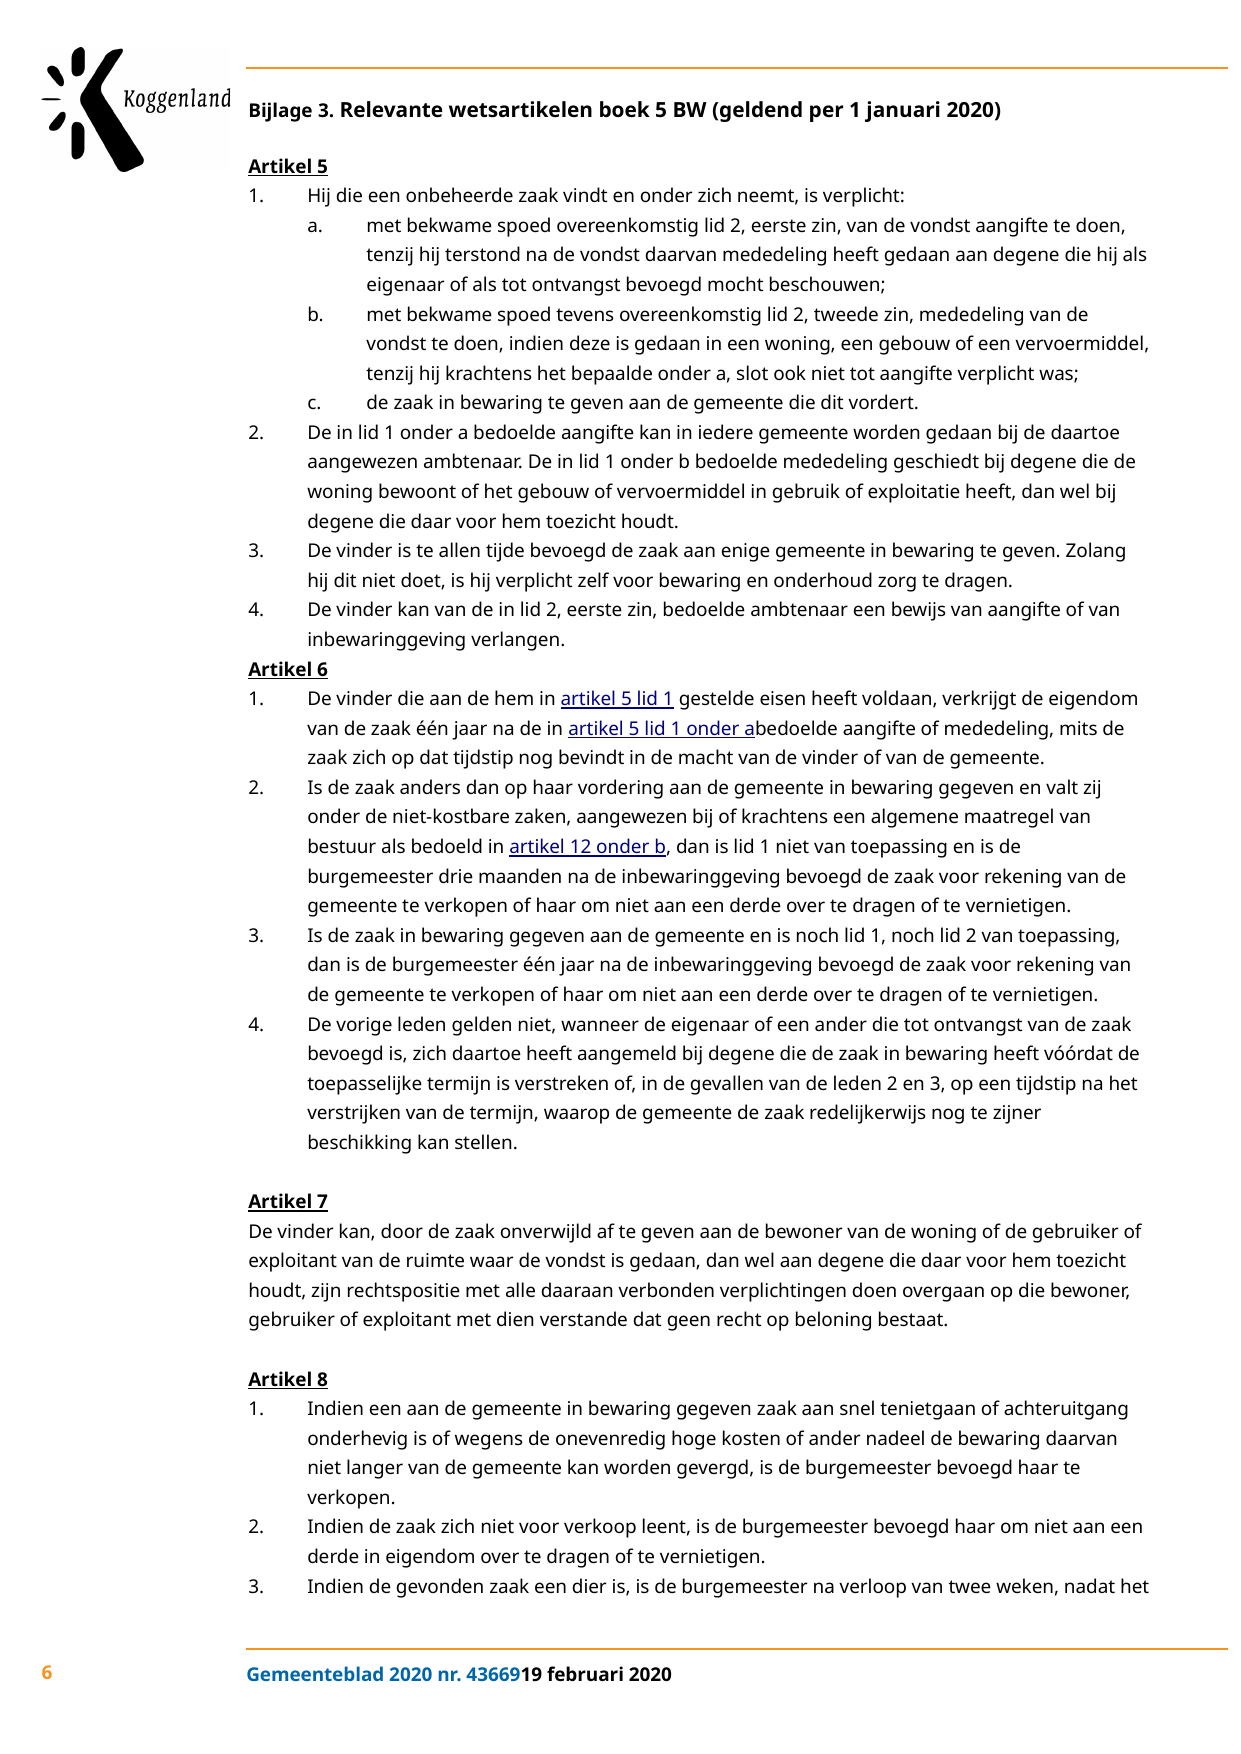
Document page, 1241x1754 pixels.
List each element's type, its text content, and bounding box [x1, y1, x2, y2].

text Bijlage 3. Relevante wetsartikelen boek 5 BW (geldend per 1 januari 2020) [248, 95, 1152, 123]
list De vinder die aan de hem in artikel 5 lid 1 gestelde eisen heeft voldaan, verkrijgt de eigendom van de zaak één jaar na de in artikel 5 lid 1 onder abedoelde aangifte of mededeling, mits de zaak zich op dat tijdstip nog bevindt in de macht van de vinder of van de gemeente. [248, 685, 1152, 770]
list De vorige leden gelden niet, wanneer de eigenaar of een ander die tot ontvangst van de zaak bevoegd is, zich daartoe heeft aangemeld bij degene die de zaak in bewaring heeft vóórdat de toepasselijke termijn is verstreken of, in de gevallen van de leden 2 en 3, op een tijdstip na het verstrijken van de termijn, waarop de gemeente de zaak redelijkerwijs nog te zijner beschikking kan stellen. [248, 1011, 1152, 1155]
list de zaak in bewaring te geven aan de gemeente die dit vordert. [307, 389, 1152, 415]
list Indien de gevonden zaak een dier is, is de burgemeester na verloop van twee weken, nadat het [248, 1573, 1152, 1599]
list De vinder kan van de in lid 2, eerste zin, bedoelde ambtenaar een bewijs van aangifte of van inbewaringgeving verlangen. [248, 597, 1152, 652]
list Hij die een onbeheerde zaak vindt en onder zich neemt, is verplicht: [248, 182, 1152, 208]
list Is de zaak anders dan op haar vordering aan de gemeente in bewaring gegeven en valt zij onder de niet-kostbare zaken, aangewezen bij of krachtens een algemene maatregel van bestuur als bedoeld in artikel 12 onder b, dan is lid 1 niet van toepassing en is de burgemeester drie maanden na de inbewaringgeving bevoegd de zaak voor rekening van de gemeente te verkopen of haar om niet aan een derde over te dragen of te vernietigen. [248, 774, 1152, 918]
text Artikel 6 [248, 656, 1152, 682]
list De vinder is te allen tijde bevoegd de zaak aan enige gemeente in bewaring te geven. Zolang hij dit niet doet, is hij verplicht zelf voor bewaring en onderhoud zorg te dragen. [248, 537, 1152, 593]
list Indien de zaak zich niet voor verkoop leent, is de burgemeester bevoegd haar om niet aan een derde in eigendom over te dragen of te vernietigen. [248, 1514, 1152, 1569]
list met bekwame spoed overeenkomstig lid 2, eerste zin, van de vondst aangifte te doen, tenzij hij terstond na de vondst daarvan mededeling heeft gedaan aan degene die hij als eigenaar of als tot ontvangst bevoegd mocht beschouwen; [307, 212, 1152, 297]
text De vinder kan, door de zaak onverwijld af te geven aan de bewoner van de woning of de gebruiker of exploitant van de ruimte waar de vondst is gedaan, dan wel aan degene die daar voor hem toezicht houdt, zijn rechtspositie met alle daaraan verbonden verplichtingen doen overgaan op die bewoner, gebruiker of exploitant met dien verstande dat geen recht op beloning bestaat. [248, 1218, 1152, 1332]
picture [41, 47, 231, 172]
list Is de zaak in bewaring gegeven aan de gemeente en is noch lid 1, noch lid 2 van toepassing, dan is de burgemeester één jaar na de inbewaringgeving bevoegd de zaak voor rekening van de gemeente te verkopen of haar om niet aan een derde over te dragen of te vernietigen. [248, 922, 1152, 1007]
list Indien een aan de gemeente in bewaring gegeven zaak aan snel tenietgaan of achteruitgang onderhevig is of wegens de onevenredig hoge kosten of ander nadeel de bewaring daarvan niet langer van de gemeente kan worden gevergd, is de burgemeester bevoegd haar te verkopen. [248, 1395, 1152, 1510]
text Artikel 5 [248, 153, 1152, 179]
text Artikel 7 [248, 1188, 1152, 1214]
list De in lid 1 onder a bedoelde aangifte kan in iedere gemeente worden gedaan bij de daartoe aangewezen ambtenaar. De in lid 1 onder b bedoelde mededeling geschiedt bij degene die de woning bewoont of het gebouw of vervoermiddel in gebruik of exploitatie heeft, dan wel bij degene die daar voor hem toezicht houdt. [248, 419, 1152, 534]
list met bekwame spoed tevens overeenkomstig lid 2, tweede zin, mededeling van de vondst te doen, indien deze is gedaan in een woning, een gebouw of een vervoermiddel, tenzij hij krachtens het bepaalde onder a, slot ook niet tot aangifte verplicht was; [307, 301, 1152, 386]
text Artikel 8 [248, 1366, 1152, 1392]
